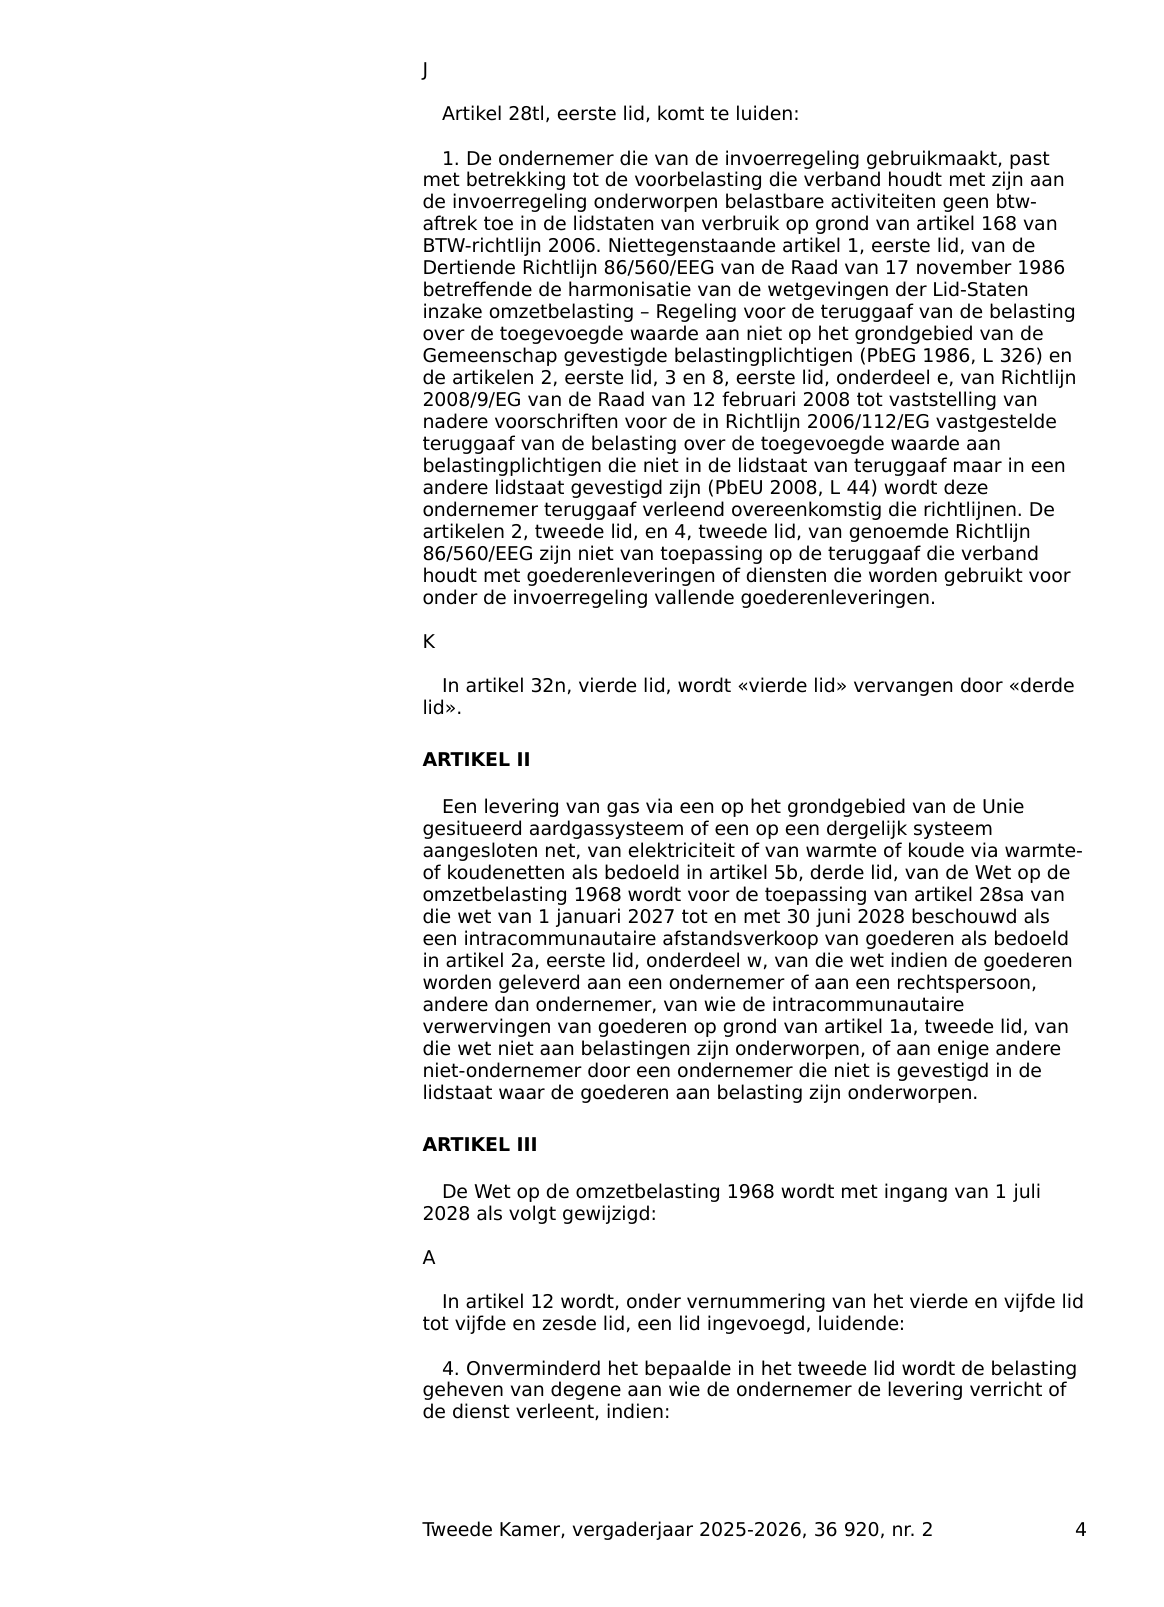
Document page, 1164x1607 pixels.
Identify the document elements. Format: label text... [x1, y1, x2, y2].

subtitle ARTIKEL III [422, 1134, 1087, 1156]
text In artikel 32n, vierde lid, wordt «vierde lid» vervangen door «derde lid». [422, 675, 1087, 719]
text Artikel 28tl, eerste lid, komt te luiden: [422, 103, 1087, 125]
text J [422, 59, 1087, 81]
text A [422, 1247, 1087, 1269]
text Een levering van gas via een op het grondgebied van de Unie gesitueerd aardgassysteem of een op een dergelijk systeem aangesloten net, van elektriciteit of van warmte of koude via warmte-of koudenetten als bedoeld in artikel 5b, derde lid, van de Wet op de omzetbelasting 1968 wordt voor de toepassing van artikel 28sa van die wet van 1 januari 2027 tot en met 30 juni 2028 beschouwd als een intracommunautaire afstandsverkoop van goederen als bedoeld in artikel 2a, eerste lid, onderdeel w, van die wet indien de goederen worden geleverd aan een ondernemer of aan een rechtspersoon, andere dan ondernemer, van wie de intracommunautaire verwervingen van goederen op grond van artikel 1a, tweede lid, van die wet niet aan belastingen zijn onderworpen, of aan enige andere niet-ondernemer door een ondernemer die niet is gevestigd in de lidstaat waar de goederen aan belasting zijn onderworpen. [422, 796, 1087, 1104]
text De Wet op de omzetbelasting 1968 wordt met ingang van 1 juli 2028 als volgt gewijzigd: [422, 1181, 1087, 1225]
text K [422, 631, 1087, 653]
text In artikel 12 wordt, onder vernummering van het vierde en vijfde lid tot vijfde en zesde lid, een lid ingevoegd, luidende: [422, 1291, 1087, 1335]
text 4. Onverminderd het bepaalde in het tweede lid wordt de belasting geheven van degene aan wie de ondernemer de levering verricht of de dienst verleent, indien: [422, 1357, 1087, 1423]
text 1. De ondernemer die van de invoerregeling gebruikmaakt, past met betrekking tot de voorbelasting die verband houdt met zijn aan de invoerregeling onderworpen belastbare activiteiten geen btw-aftrek toe in de lidstaten van verbruik op grond van artikel 168 van BTW-richtlijn 2006. Niettegenstaande artikel 1, eerste lid, van de Dertiende Richtlijn 86/560/EEG van de Raad van 17 november 1986 betreffende de harmonisatie van de wetgevingen der Lid-Staten inzake omzetbelasting – Regeling voor de teruggaaf van de belasting over de toegevoegde waarde aan niet op het grondgebied van de Gemeenschap gevestigde belastingplichtigen (PbEG 1986, L 326) en de artikelen 2, eerste lid, 3 en 8, eerste lid, onderdeel e, van Richtlijn 2008/9/EG van de Raad van 12 februari 2008 tot vaststelling van nadere voorschriften voor de in Richtlijn 2006/112/EG vastgestelde teruggaaf van de belasting over de toegevoegde waarde aan belastingplichtigen die niet in de lidstaat van teruggaaf maar in een andere lidstaat gevestigd zijn (PbEU 2008, L 44) wordt deze ondernemer teruggaaf verleend overeenkomstig die richtlijnen. De artikelen 2, tweede lid, en 4, tweede lid, van genoemde Richtlijn 86/560/EEG zijn niet van toepassing op de teruggaaf die verband houdt met goederenleveringen of diensten die worden gebruikt voor onder de invoerregeling vallende goederenleveringen. [422, 147, 1087, 609]
subtitle ARTIKEL II [422, 749, 1087, 771]
